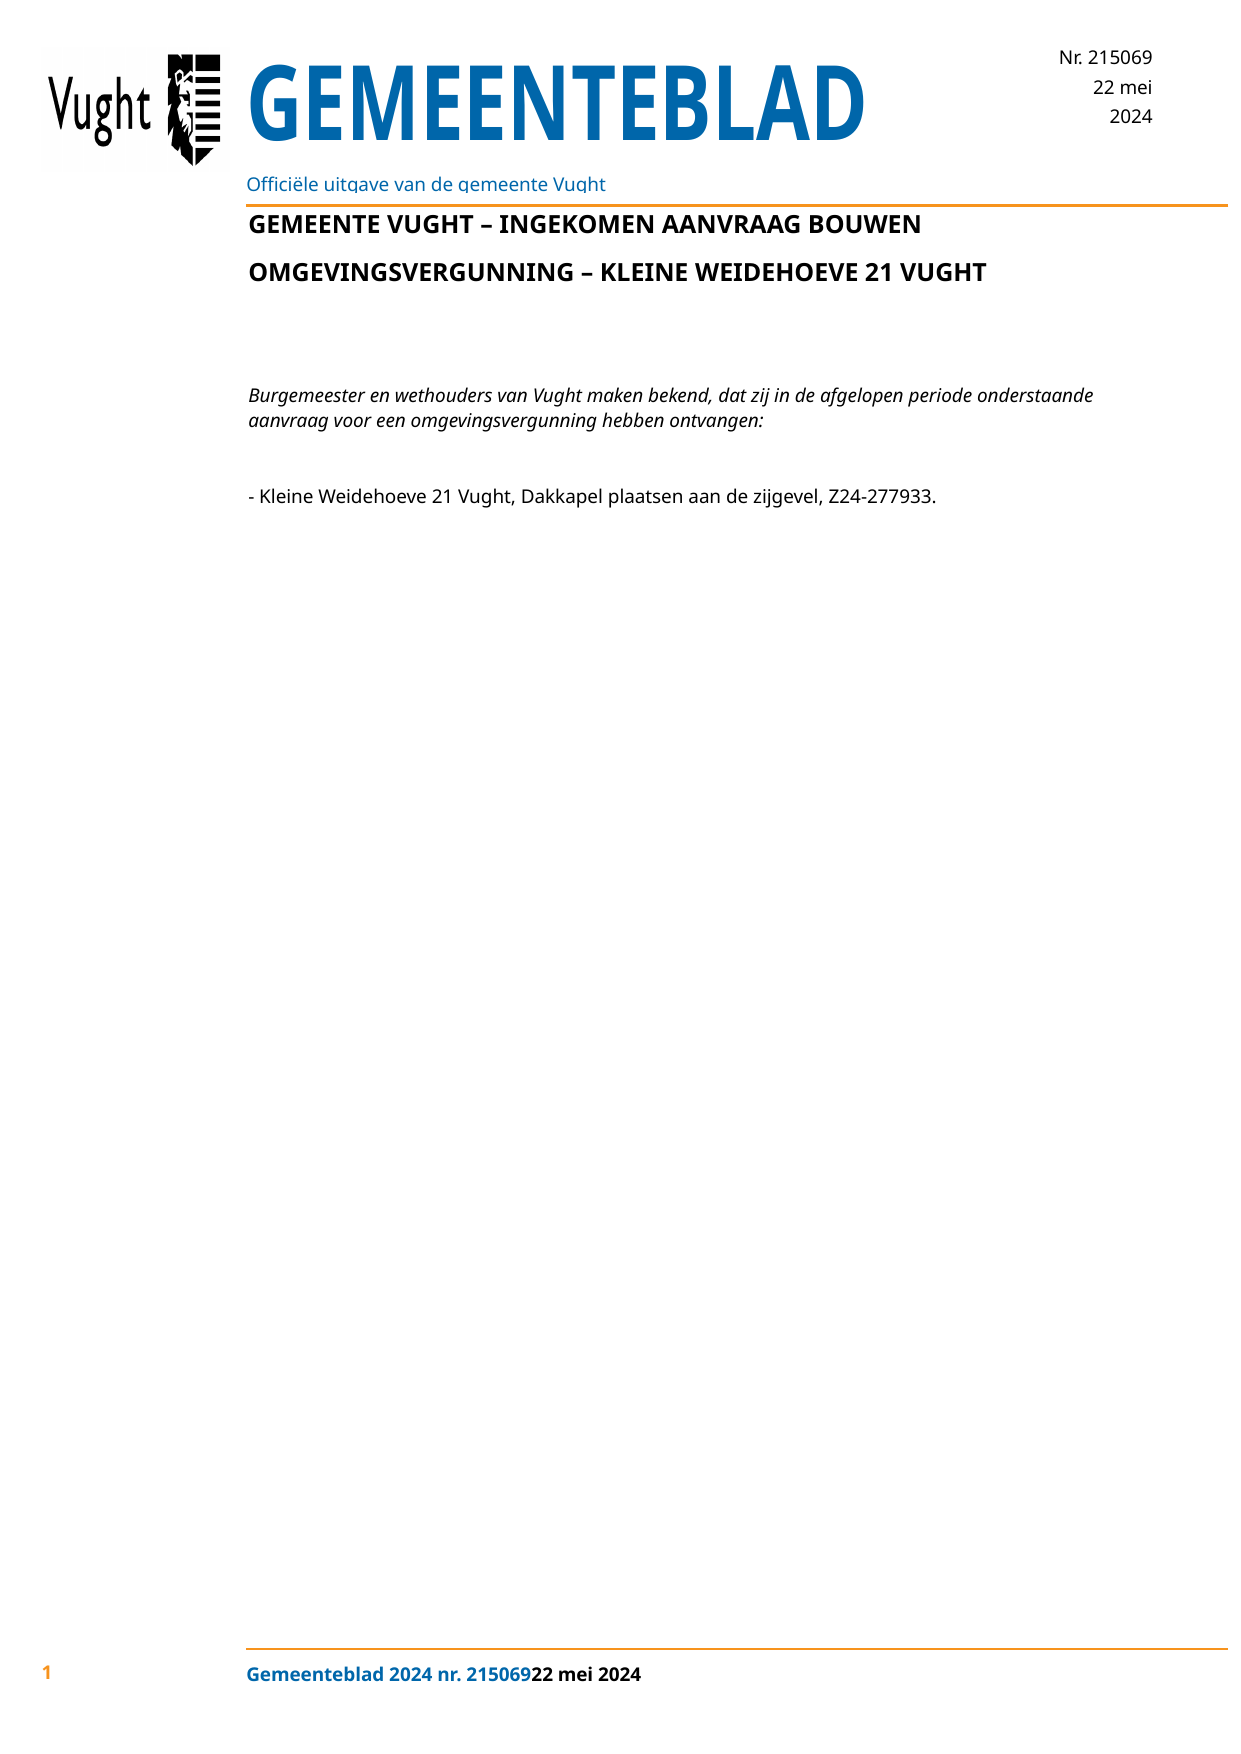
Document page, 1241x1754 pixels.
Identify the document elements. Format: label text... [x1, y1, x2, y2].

picture [41, 47, 231, 172]
text Burgemeester en wethouders van Vught maken bekend, dat zij in de afgelopen periode onderstaande aanvraag voor een omgevingsvergunning hebben ontvangen: [248, 382, 1152, 433]
text GEMEENTE VUGHT – INGEKOMEN AANVRAAG BOUWEN OMGEVINGSVERGUNNING – KLEINE WEIDEHOEVE 21 VUGHT [248, 207, 1152, 288]
text - Kleine Weidehoeve 21 Vught, Dakkapel plaatsen aan de zijgevel, Z24-277933. [248, 484, 1152, 509]
